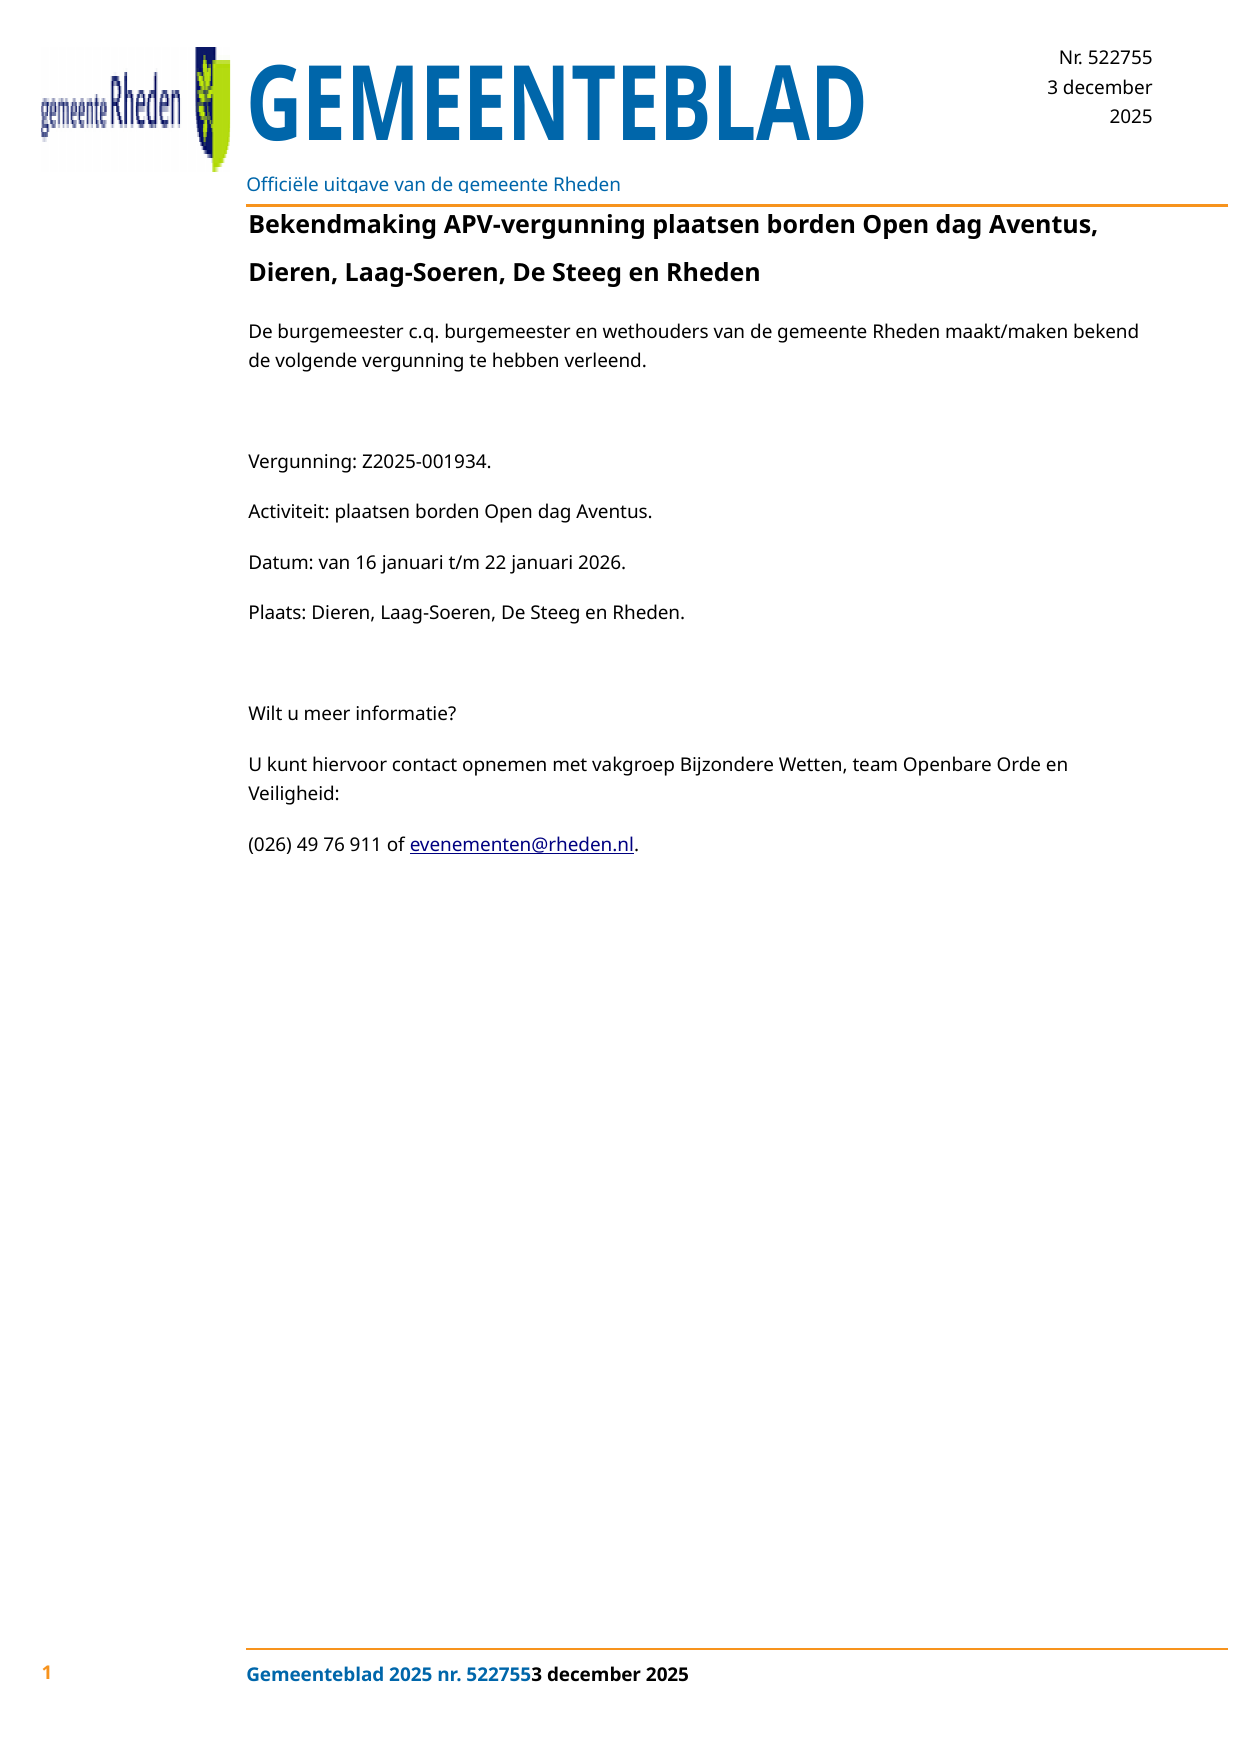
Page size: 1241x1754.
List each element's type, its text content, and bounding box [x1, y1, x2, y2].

text U kunt hiervoor contact opnemen met vakgroep Bijzondere Wetten, team Openbare Orde en Veiligheid: [248, 751, 1152, 806]
text De burgemeester c.q. burgemeester en wethouders van de gemeente Rheden maakt/maken bekend de volgende vergunning te hebben verleend. [248, 318, 1152, 373]
picture [41, 47, 231, 172]
text Datum: van 16 januari t/m 22 januari 2026. [248, 549, 1152, 575]
text (026) 49 76 911 of evenementen@rheden.nl. [248, 831, 1152, 857]
text Wilt u meer informatie? [248, 700, 1152, 726]
text Bekendmaking APV-vergunning plaatsen borden Open dag Aventus, Dieren, Laag-Soeren, De Steeg en Rheden [248, 207, 1152, 288]
text Activiteit: plaatsen borden Open dag Aventus. [248, 499, 1152, 524]
text Plaats: Dieren, Laag-Soeren, De Steeg en Rheden. [248, 599, 1152, 625]
text Vergunning: Z2025-001934. [248, 448, 1152, 474]
